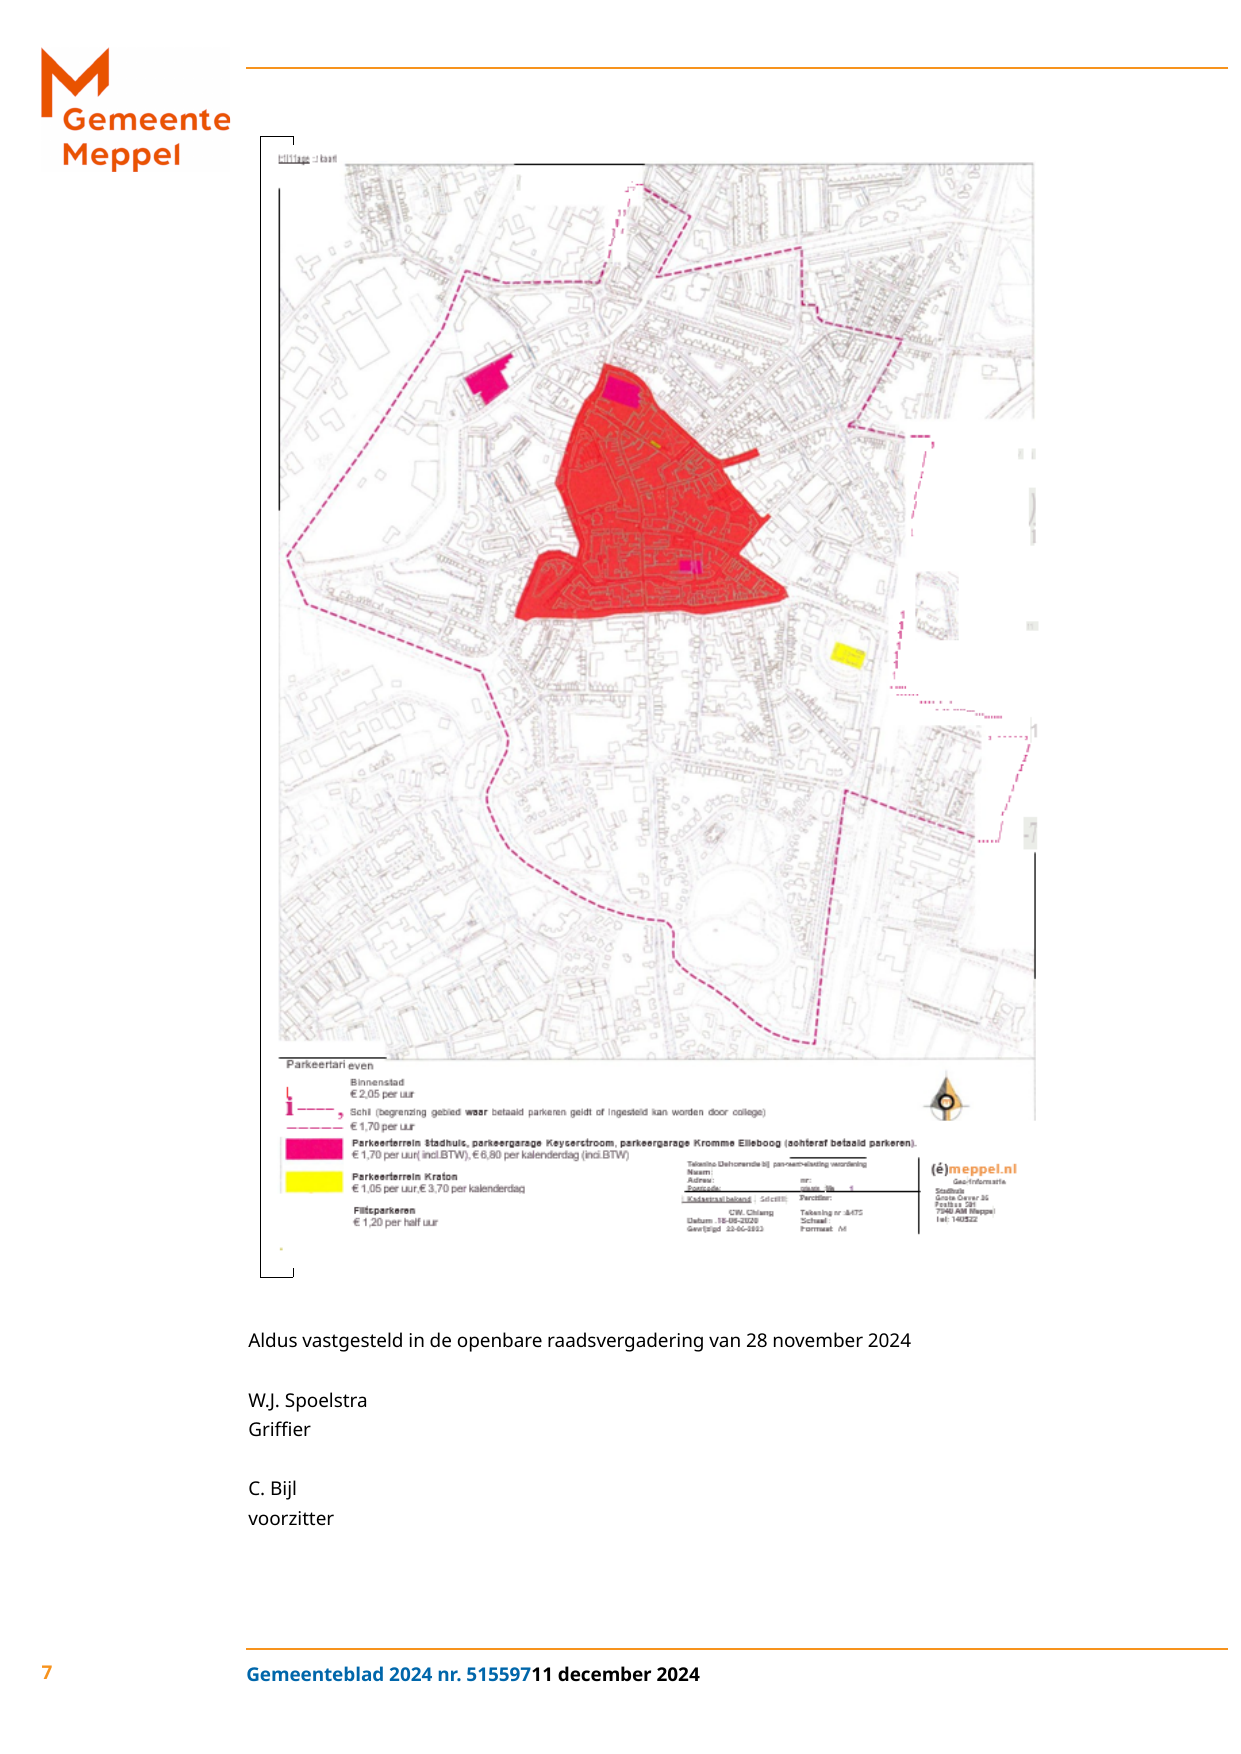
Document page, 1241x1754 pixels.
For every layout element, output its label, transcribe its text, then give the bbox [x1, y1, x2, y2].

text Aldus vastgesteld in de openbare raadsvergadering van 28 november 2024 [248, 1328, 1152, 1353]
picture [268, 145, 1067, 1268]
text W.J. Spoelstra [248, 1387, 1152, 1413]
text C. Bijl [248, 1476, 1152, 1501]
text Griffier [248, 1416, 1152, 1442]
picture [41, 47, 231, 172]
text voorzitter [248, 1505, 1152, 1531]
